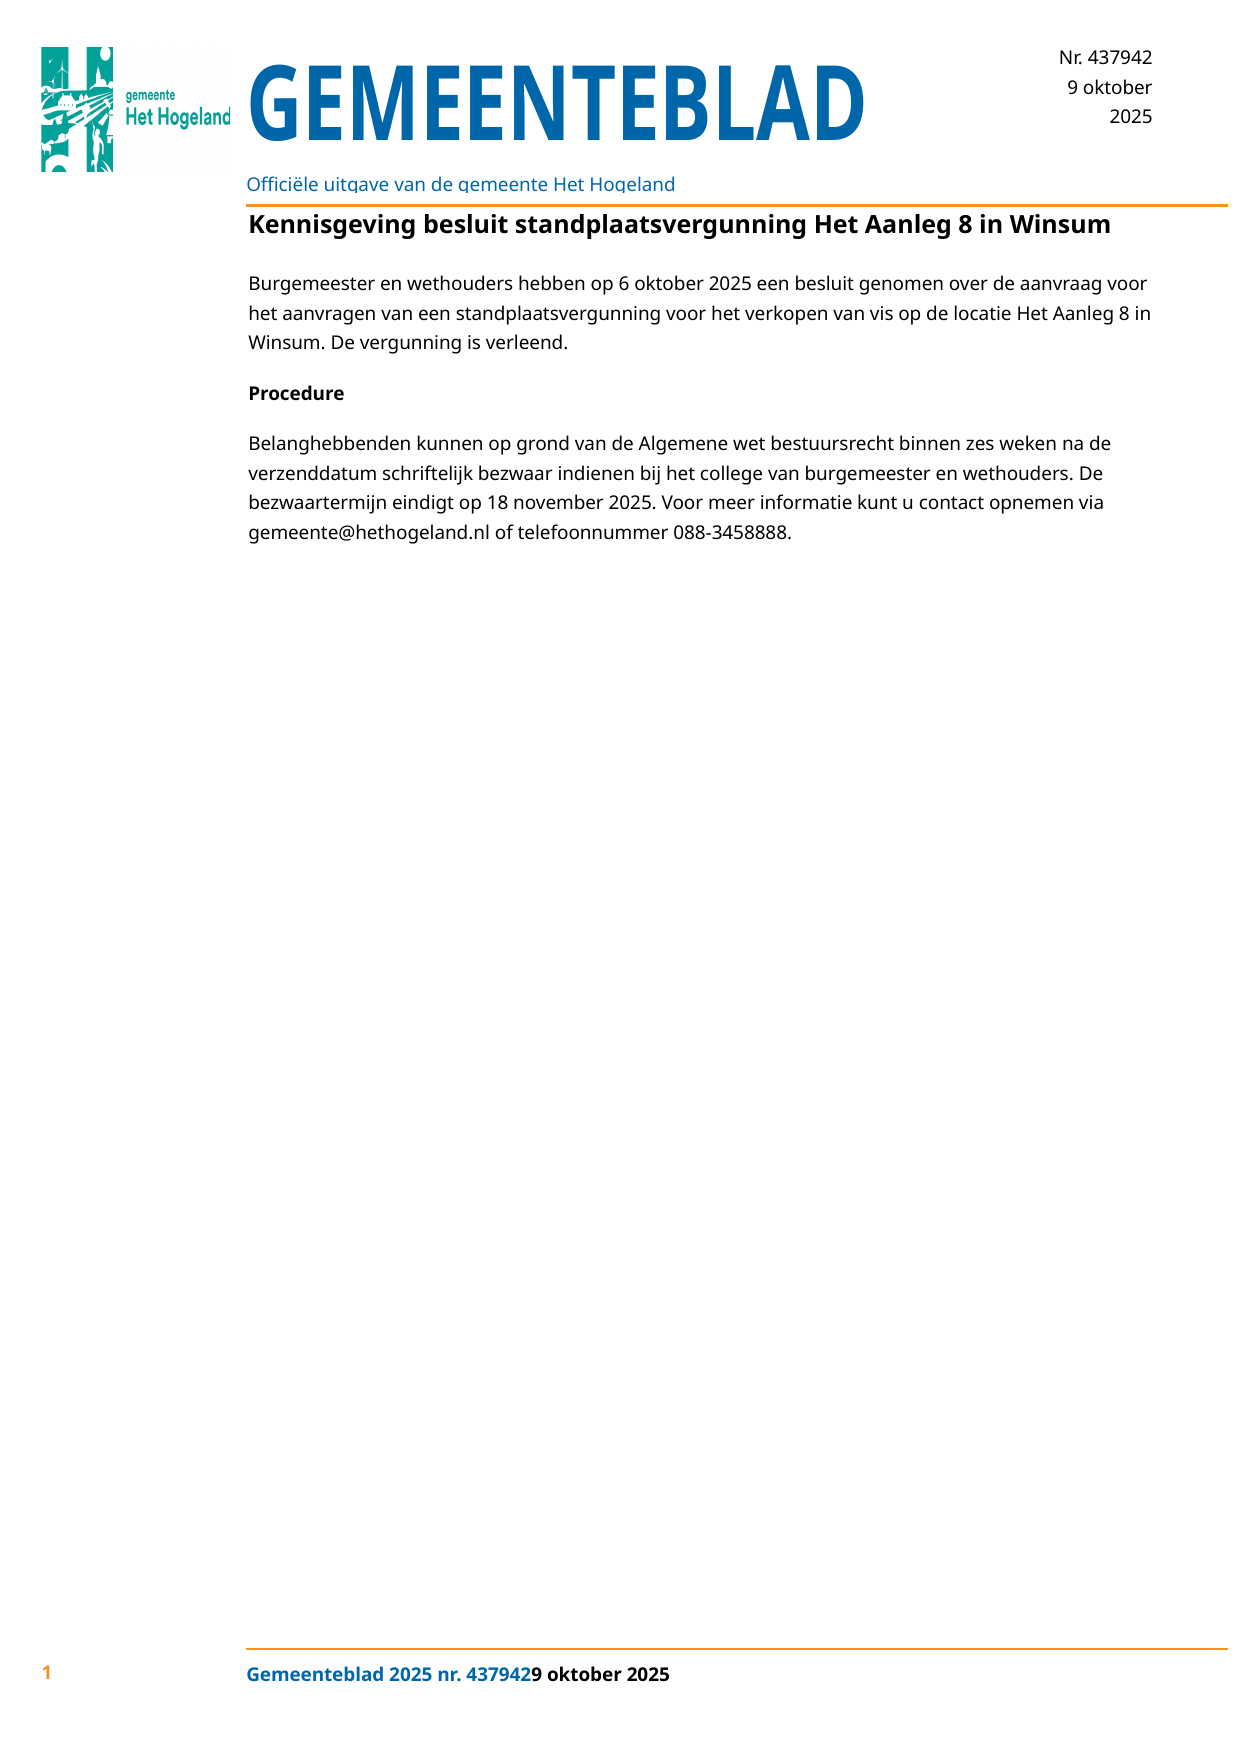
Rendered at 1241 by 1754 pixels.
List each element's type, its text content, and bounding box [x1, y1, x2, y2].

text Belanghebbenden kunnen op grond van de Algemene wet bestuursrecht binnen zes weken na de verzenddatum schriftelijk bezwaar indienen bij het college van burgemeester en wethouders. De bezwaartermijn eindigt op 18 november 2025. Voor meer informatie kunt u contact opnemen via gemeente@hethogeland.nl of telefoonnummer 088-3458888. [248, 430, 1152, 545]
text Burgemeester en wethouders hebben op 6 oktober 2025 een besluit genomen over de aanvraag voor het aanvragen van een standplaatsvergunning voor het verkopen van vis op de locatie Het Aanleg 8 in Winsum. De vergunning is verleend. [248, 270, 1152, 355]
picture [41, 47, 231, 172]
text Kennisgeving besluit standplaatsvergunning Het Aanleg 8 in Winsum [248, 207, 1152, 241]
text Procedure [248, 380, 1152, 406]
